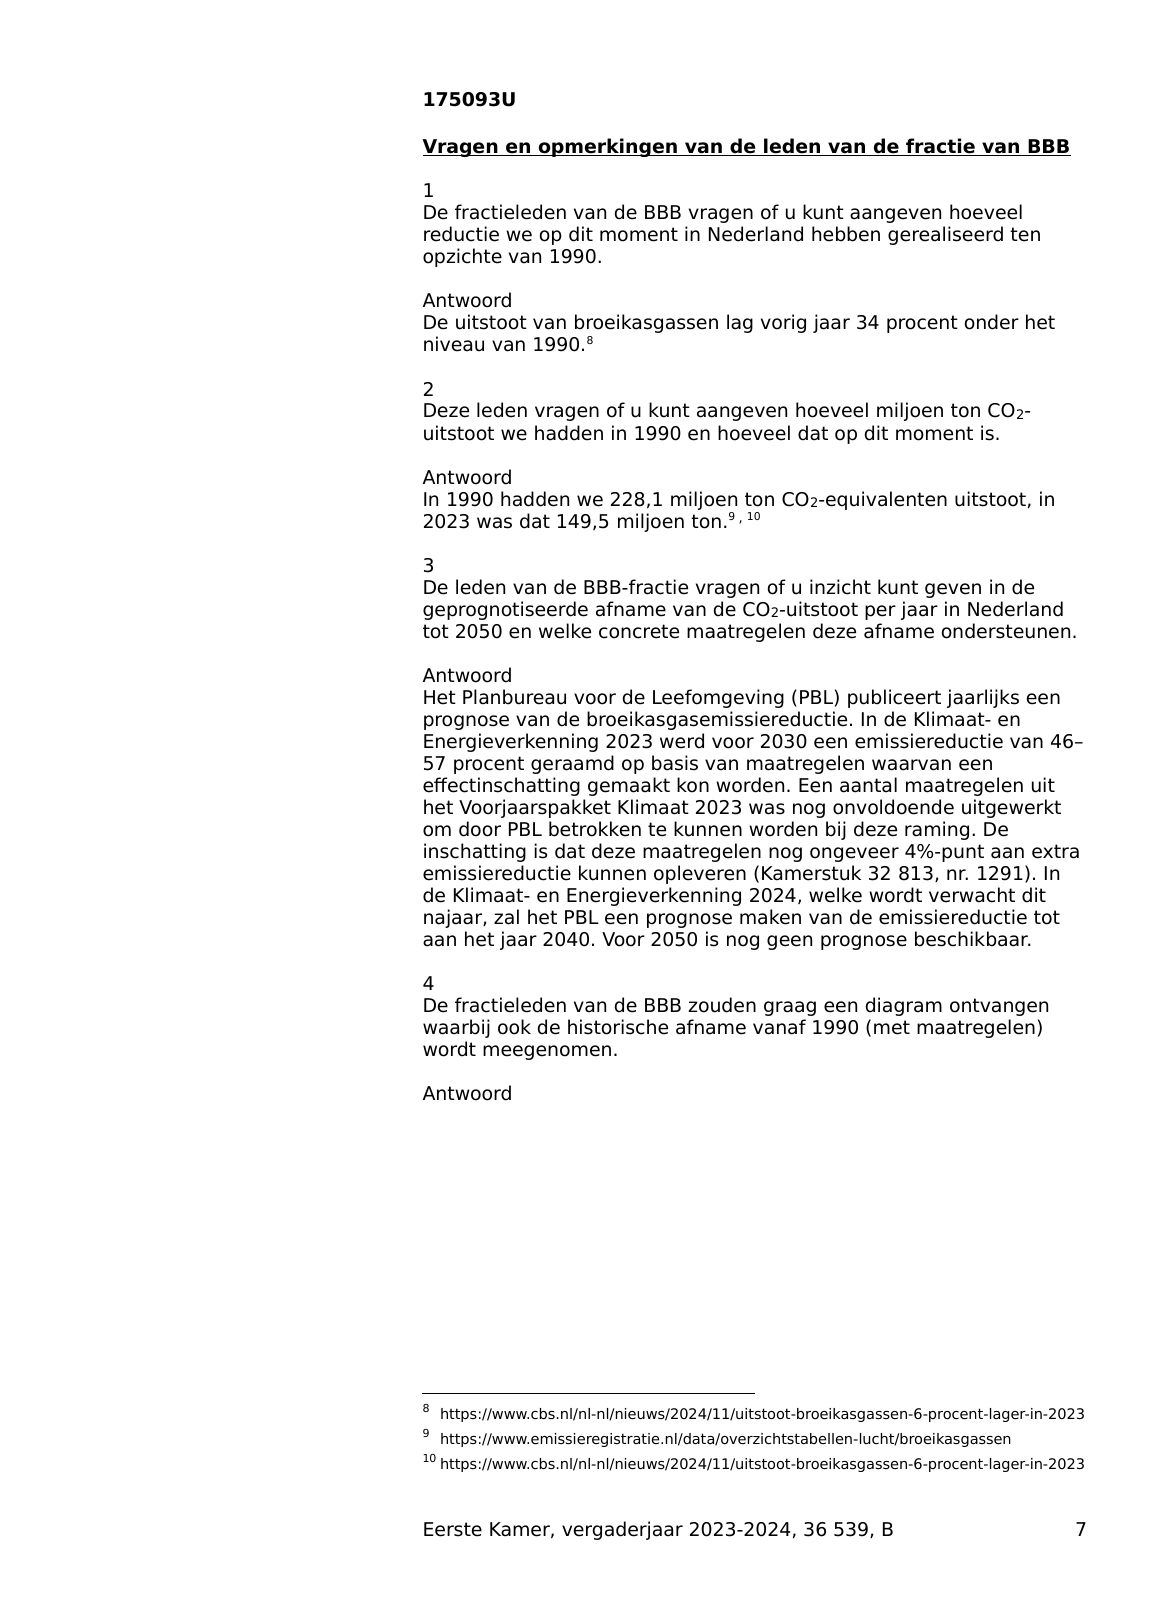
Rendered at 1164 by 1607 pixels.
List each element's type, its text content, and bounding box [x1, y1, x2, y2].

text 4 [422, 973, 1087, 995]
text Antwoord [422, 290, 1087, 312]
text Antwoord [422, 665, 1087, 687]
text 1 [422, 180, 1087, 202]
subtitle 175093U [422, 89, 1087, 111]
text De leden van de BBB-fractie vragen of u inzicht kunt geven in de geprognotiseerde afname van de CO2-uitstoot per jaar in Nederland tot 2050 en welke concrete maatregelen deze afname ondersteunen. [422, 577, 1087, 643]
text https://www.emissieregistratie.nl/data/overzichtstabellen-lucht/broeikasgassen [422, 1427, 1087, 1449]
text 3 [422, 555, 1087, 577]
text Antwoord [422, 467, 1087, 488]
text De fractieleden van de BBB vragen of u kunt aangeven hoeveel reductie we op dit moment in Nederland hebben gerealiseerd ten opzichte van 1990. [422, 202, 1087, 268]
text In 1990 hadden we 228,1 miljoen ton CO2-equivalenten uitstoot, in 2023 was dat 149,5 miljoen ton., [422, 488, 1087, 532]
text Deze leden vragen of u kunt aangeven hoeveel miljoen ton CO2-uitstoot we hadden in 1990 en hoeveel dat op dit moment is. [422, 400, 1087, 444]
text https://www.cbs.nl/nl-nl/nieuws/2024/11/uitstoot-broeikasgassen-6-procent-lager-in-2023 [422, 1452, 1087, 1474]
text De fractieleden van de BBB zouden graag een diagram ontvangen waarbij ook de historische afname vanaf 1990 (met maatregelen) wordt meegenomen. [422, 995, 1087, 1061]
subtitle Vragen en opmerkingen van de leden van de fractie van BBB [422, 136, 1087, 158]
text De uitstoot van broeikasgassen lag vorig jaar 34 procent onder het niveau van 1990. [422, 312, 1087, 356]
text Antwoord [422, 1083, 1087, 1105]
text Het Planbureau voor de Leefomgeving (PBL) publiceert jaarlijks een prognose van de broeikasgasemissiereductie. In de Klimaat- en Energieverkenning 2023 werd voor 2030 een emissiereductie van 46–57 procent geraamd op basis van maatregelen waarvan een effectinschatting gemaakt kon worden. Een aantal maatregelen uit het Voorjaarspakket Klimaat 2023 was nog onvoldoende uitgewerkt om door PBL betrokken te kunnen worden bij deze raming. De inschatting is dat deze maatregelen nog ongeveer 4%-punt aan extra emissiereductie kunnen opleveren (Kamerstuk 32 813, nr. 1291). In de Klimaat- en Energieverkenning 2024, welke wordt verwacht dit najaar, zal het PBL een prognose maken van de emissiereductie tot aan het jaar 2040. Voor 2050 is nog geen prognose beschikbaar. [422, 687, 1087, 951]
text 2 [422, 378, 1087, 400]
text https://www.cbs.nl/nl-nl/nieuws/2024/11/uitstoot-broeikasgassen-6-procent-lager-in-2023 [422, 1402, 1087, 1424]
